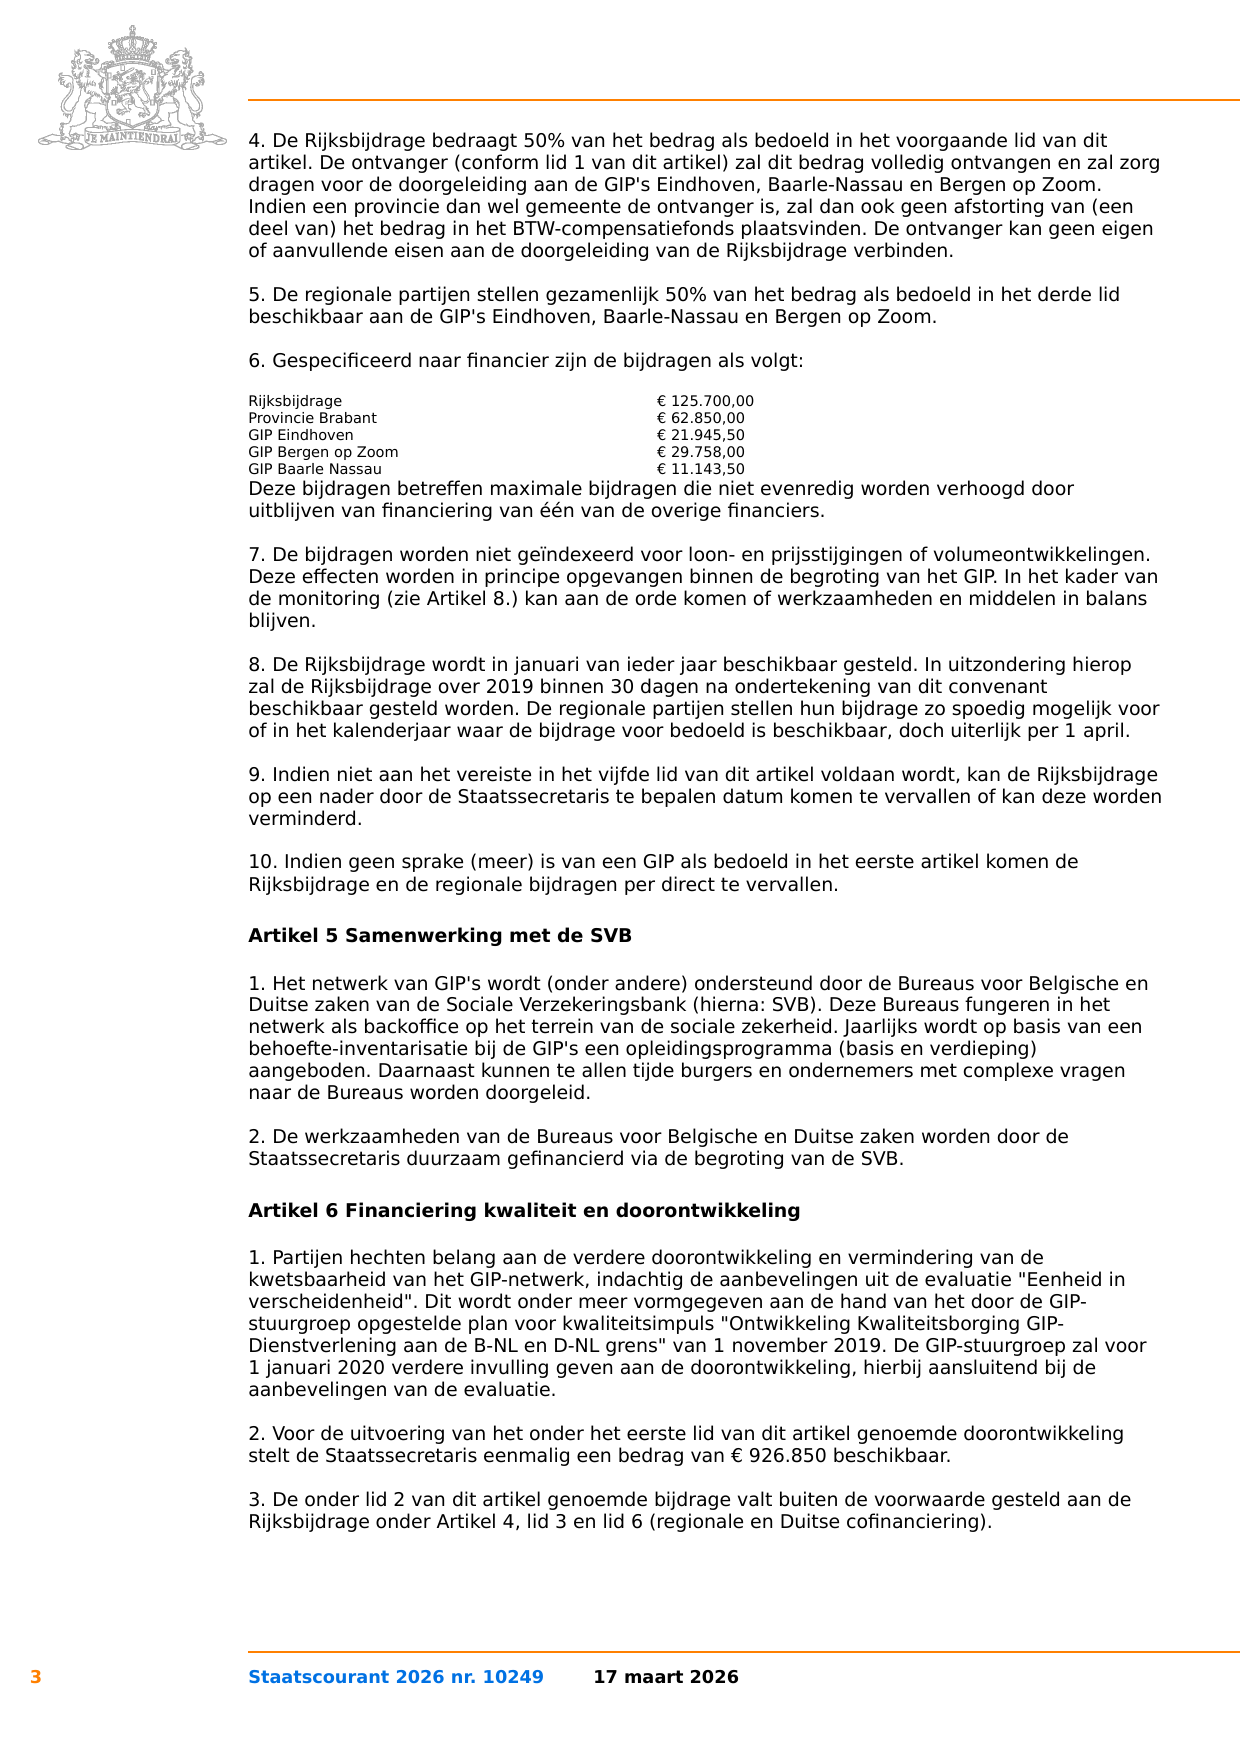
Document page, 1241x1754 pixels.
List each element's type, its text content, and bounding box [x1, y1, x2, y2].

table_cell GIP Bergen op Zoom [248, 444, 651, 461]
table_cell € 21.945,50 [651, 427, 1163, 444]
table_cell GIP Eindhoven [248, 427, 651, 444]
text 2. Voor de uitvoering van het onder het eerste lid van dit artikel genoemde doorontwikkeling stelt de Staatssecretaris eenmalig een bedrag van € 926.850 beschikbaar. [248, 1423, 1163, 1467]
text 1. Partijen hechten belang aan de verdere doorontwikkeling en vermindering van de kwetsbaarheid van het GIP-netwerk, indachtig de aanbevelingen uit de evaluatie "Eenheid in verscheidenheid". Dit wordt onder meer vormgegeven aan de hand van het door de GIP-stuurgroep opgestelde plan voor kwaliteitsimpuls "Ontwikkeling Kwaliteitsborging GIP-Dienstverlening aan de B-NL en D-NL grens" van 1 november 2019. De GIP-stuurgroep zal voor 1 januari 2020 verdere invulling geven aan de doorontwikkeling, hierbij aansluitend bij de aanbevelingen van de evaluatie. [248, 1247, 1163, 1401]
picture [38, 25, 227, 150]
text 7. De bijdragen worden niet geïndexeerd voor loon- en prijsstijgingen of volumeontwikkelingen. Deze effecten worden in principe opgevangen binnen de begroting van het GIP. In het kader van de monitoring (zie Artikel 8.) kan aan de orde komen of werkzaamheden en middelen in balans blijven. [248, 544, 1163, 632]
text Deze bijdragen betreffen maximale bijdragen die niet evenredig worden verhoogd door uitblijven van financiering van één van de overige financiers. [248, 478, 1163, 522]
table_cell € 11.143,50 [651, 461, 1163, 478]
text 9. Indien niet aan het vereiste in het vijfde lid van dit artikel voldaan wordt, kan de Rijksbijdrage op een nader door de Staatssecretaris te bepalen datum komen te vervallen of kan deze worden verminderd. [248, 764, 1163, 829]
table_header Rijksbijdrage [248, 393, 651, 410]
table_cell GIP Baarle Nassau [248, 461, 651, 478]
table_header € 125.700,00 [651, 393, 1163, 410]
text 6. Gespecificeerd naar financier zijn de bijdragen als volgt: [248, 349, 1163, 371]
text 3. De onder lid 2 van dit artikel genoemde bijdrage valt buiten de voorwaarde gesteld aan de Rijksbijdrage onder Artikel 4, lid 3 en lid 6 (regionale en Duitse cofinanciering). [248, 1489, 1163, 1533]
table_cell € 29.758,00 [651, 444, 1163, 461]
text 10. Indien geen sprake (meer) is van een GIP als bedoeld in het eerste artikel komen de Rijksbijdrage en de regionale bijdragen per direct te vervallen. [248, 851, 1163, 895]
table_cell € 62.850,00 [651, 410, 1163, 427]
text 8. De Rijksbijdrage wordt in januari van ieder jaar beschikbaar gesteld. In uitzondering hierop zal de Rijksbijdrage over 2019 binnen 30 dagen na ondertekening van dit convenant beschikbaar gesteld worden. De regionale partijen stellen hun bijdrage zo spoedig mogelijk voor of in het kalenderjaar waar de bijdrage voor bedoeld is beschikbaar, doch uiterlijk per 1 april. [248, 654, 1163, 742]
text 1. Het netwerk van GIP's wordt (onder andere) ondersteund door de Bureaus voor Belgische en Duitse zaken van de Sociale Verzekeringsbank (hierna: SVB). Deze Bureaus fungeren in het netwerk als backoffice op het terrein van de sociale zekerheid. Jaarlijks wordt op basis van een behoefte-inventarisatie bij de GIP's een opleidingsprogramma (basis en verdieping) aangeboden. Daarnaast kunnen te allen tijde burgers en ondernemers met complexe vragen naar de Bureaus worden doorgeleid. [248, 972, 1163, 1104]
text 4. De Rijksbijdrage bedraagt 50% van het bedrag als bedoeld in het voorgaande lid van dit artikel. De ontvanger (conform lid 1 van dit artikel) zal dit bedrag volledig ontvangen en zal zorg dragen voor de doorgeleiding aan de GIP's Eindhoven, Baarle-Nassau en Bergen op Zoom. Indien een provincie dan wel gemeente de ontvanger is, zal dan ook geen afstorting van (een deel van) het bedrag in het BTW-compensatiefonds plaatsvinden. De ontvanger kan geen eigen of aanvullende eisen aan de doorgeleiding van de Rijksbijdrage verbinden. [248, 130, 1163, 262]
text 5. De regionale partijen stellen gezamenlijk 50% van het bedrag als bedoeld in het derde lid beschikbaar aan de GIP's Eindhoven, Baarle-Nassau en Bergen op Zoom. [248, 284, 1163, 328]
table_cell Provincie Brabant [248, 410, 651, 427]
text 2. De werkzaamheden van de Bureaus voor Belgische en Duitse zaken worden door de Staatssecretaris duurzaam gefinancierd via de begroting van de SVB. [248, 1126, 1163, 1170]
subtitle Artikel 6 Financiering kwaliteit en doorontwikkeling [248, 1200, 1163, 1222]
subtitle Artikel 5 Samenwerking met de SVB [248, 925, 1163, 947]
